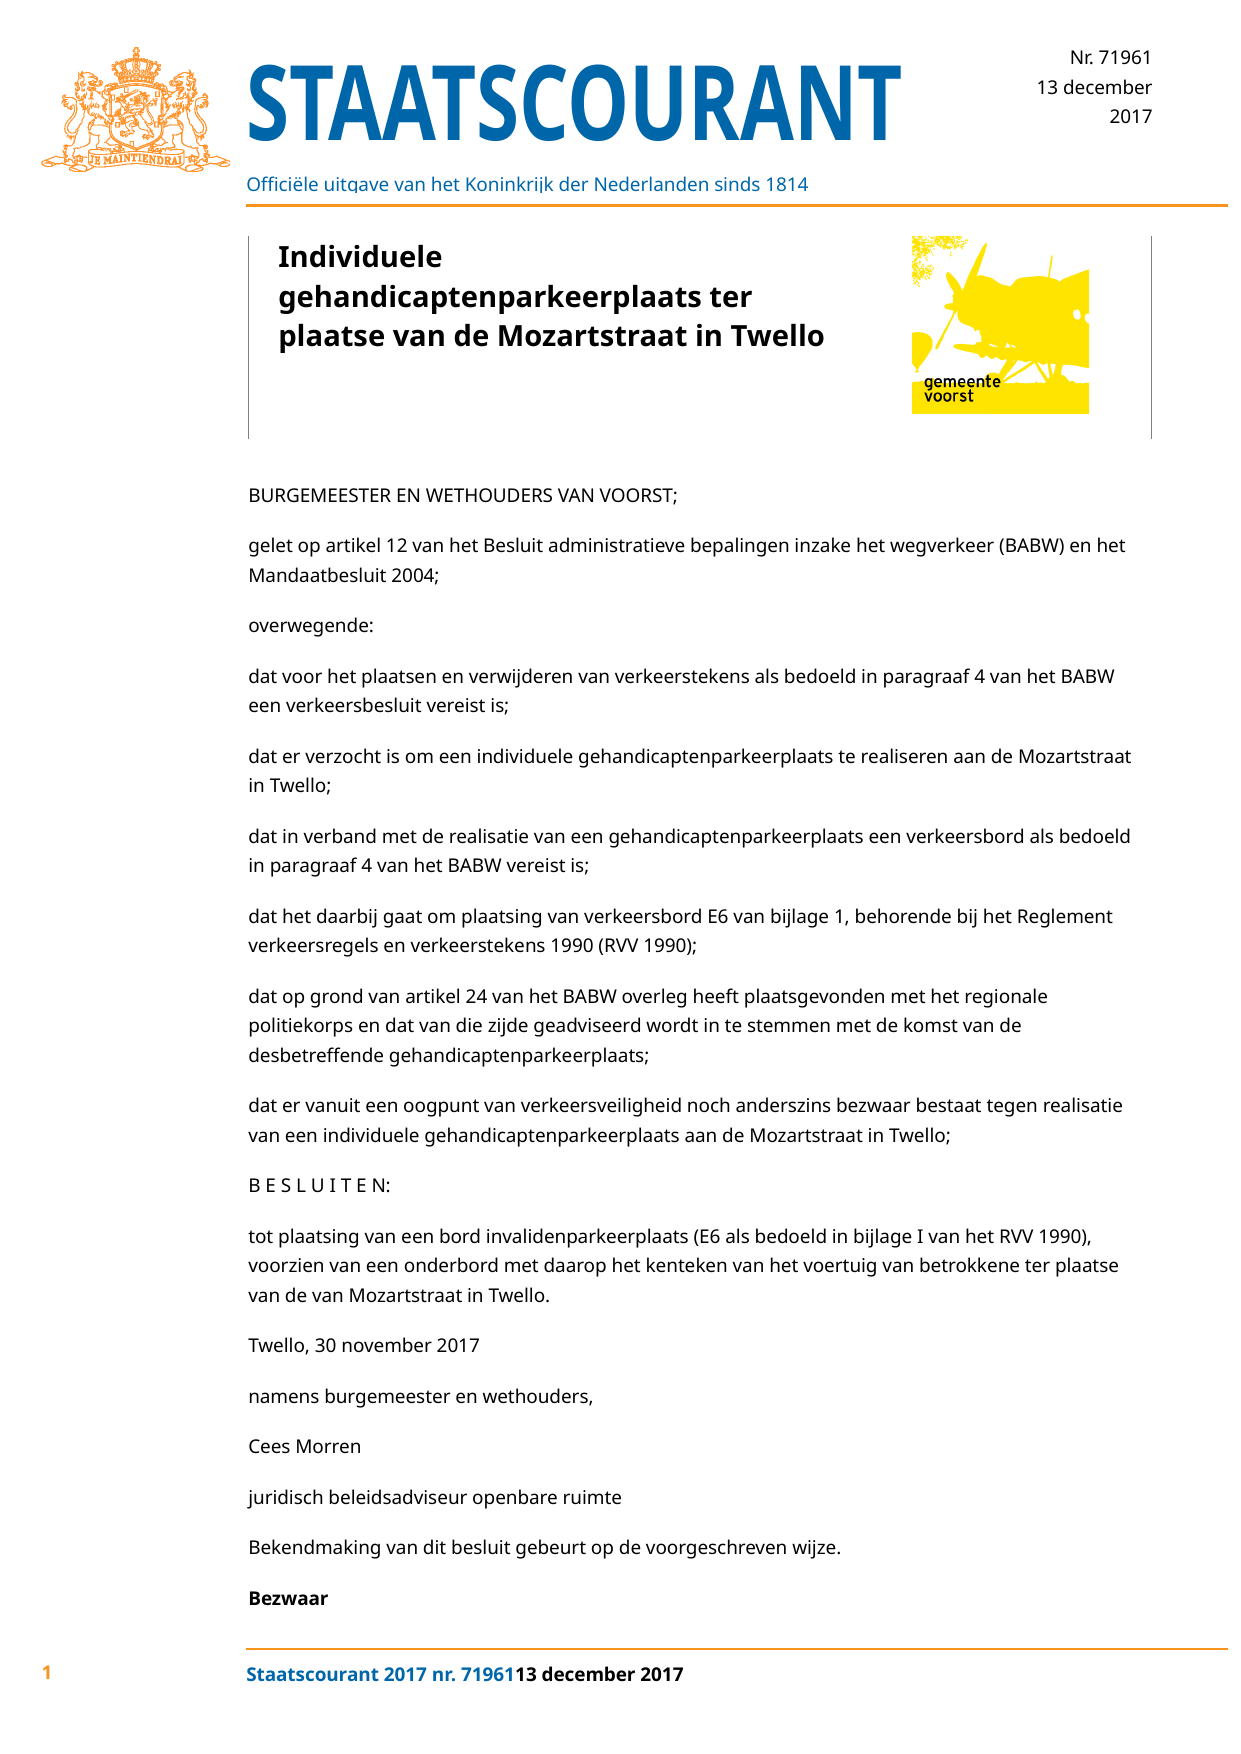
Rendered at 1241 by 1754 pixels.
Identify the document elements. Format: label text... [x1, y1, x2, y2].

text dat op grond van artikel 24 van het BABW overleg heeft plaatsgevonden met het regionale politiekorps en dat van die zijde geadviseerd wordt in te stemmen met de komst van de desbetreffende gehandicaptenparkeerplaats; [248, 983, 1152, 1068]
text dat er vanuit een oogpunt van verkeersveiligheid noch anderszins bezwaar bestaat tegen realisatie van een individuele gehandicaptenparkeerplaats aan de Mozartstraat in Twello; [248, 1093, 1152, 1148]
text Bekendmaking van dit besluit gebeurt op de voorgeschreven wijze. [248, 1534, 1152, 1560]
text dat voor het plaatsen en verwijderen van verkeerstekens als bedoeld in paragraaf 4 van het BABW een verkeersbesluit vereist is; [248, 663, 1152, 718]
text namens burgemeester en wethouders, [248, 1383, 1152, 1409]
text tot plaatsing van een bord invalidenparkeerplaats (E6 als bedoeld in bijlage I van het RVV 1990), voorzien van een onderbord met daarop het kenteken van het voertuig van betrokkene ter plaatse van de van Mozartstraat in Twello. [248, 1223, 1152, 1308]
text gelet op artikel 12 van het Besluit administratieve bepalingen inzake het wegverkeer (BABW) en het Mandaatbesluit 2004; [248, 533, 1152, 588]
picture [912, 236, 1090, 414]
text BURGEMEESTER EN WETHOUDERS VAN VOORST; [248, 482, 1152, 508]
text dat het daarbij gaat om plaatsing van verkeersbord E6 van bijlage 1, behorende bij het Reglement verkeersregels en verkeerstekens 1990 (RVV 1990); [248, 903, 1152, 958]
picture [41, 47, 231, 172]
text dat in verband met de realisatie van een gehandicaptenparkeerplaats een verkeersbord als bedoeld in paragraaf 4 van het BABW vereist is; [248, 823, 1152, 878]
text juridisch beleidsadviseur openbare ruimte [248, 1484, 1152, 1510]
text Bezwaar [248, 1585, 1152, 1611]
text Twello, 30 november 2017 [248, 1333, 1152, 1358]
text overwegende: [248, 613, 1152, 638]
text Cees Morren [248, 1433, 1152, 1459]
table_header Individuele gehandicaptenparkeerplaats ter plaatse van de Mozartstraat in Twello [249, 236, 850, 439]
text dat er verzocht is om een individuele gehandicaptenparkeerplaats te realiseren aan de Mozartstraat in Twello; [248, 743, 1152, 798]
table_header [850, 236, 912, 413]
table_header [1090, 236, 1151, 413]
table_header [850, 414, 1151, 439]
text B E S L U I T E N: [248, 1173, 1152, 1198]
